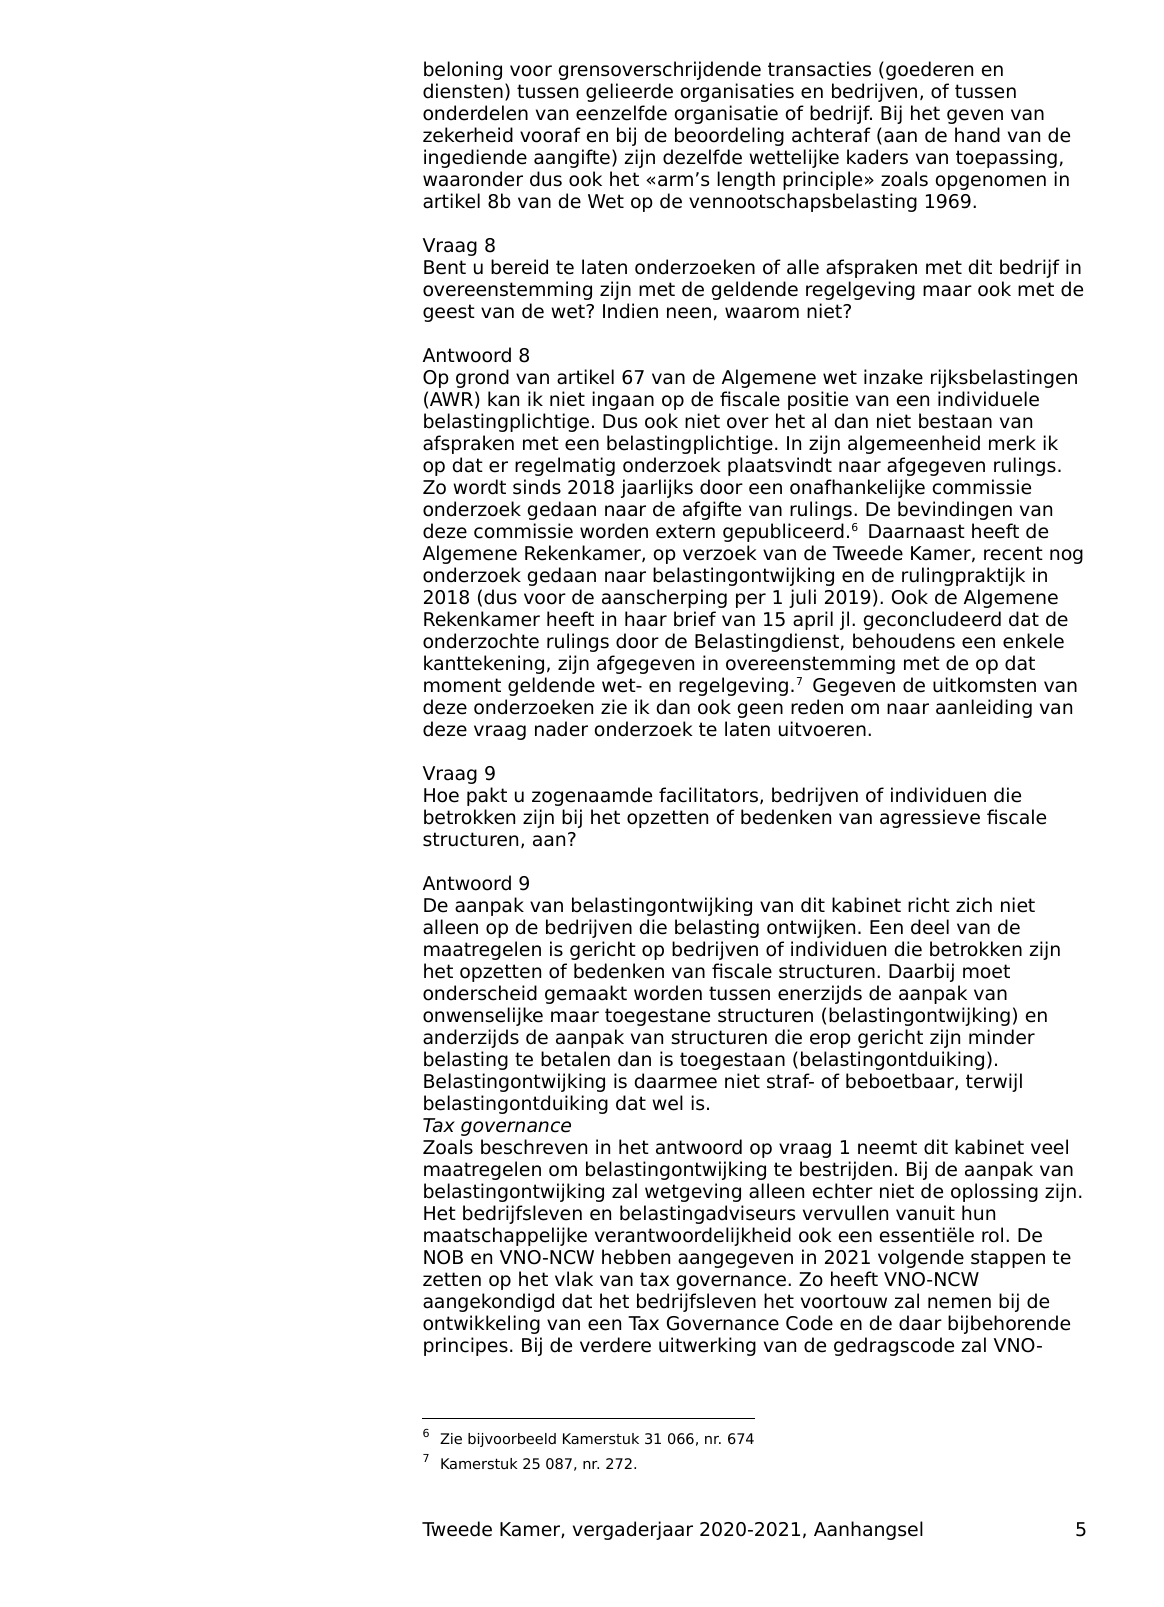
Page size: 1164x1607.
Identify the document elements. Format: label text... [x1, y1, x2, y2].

text Vraag 8 [422, 235, 1087, 257]
text Antwoord 9 [422, 873, 1087, 895]
text De aanpak van belastingontwijking van dit kabinet richt zich niet alleen op de bedrijven die belasting ontwijken. Een deel van de maatregelen is gericht op bedrijven of individuen die betrokken zijn het opzetten of bedenken van fiscale structuren. Daarbij moet onderscheid gemaakt worden tussen enerzijds de aanpak van onwenselijke maar toegestane structuren (belastingontwijking) en anderzijds de aanpak van structuren die erop gericht zijn minder belasting te betalen dan is toegestaan (belastingontduiking). Belastingontwijking is daarmee niet straf- of beboetbaar, terwijl belastingontduiking dat wel is. [422, 895, 1087, 1115]
text beloning voor grensoverschrijdende transacties (goederen en diensten) tussen gelieerde organisaties en bedrijven, of tussen onderdelen van eenzelfde organisatie of bedrijf. Bij het geven van zekerheid vooraf en bij de beoordeling achteraf (aan de hand van de ingediende aangifte) zijn dezelfde wettelijke kaders van toepassing, waaronder dus ook het «arm’s length principle» zoals opgenomen in artikel 8b van de Wet op de vennootschapsbelasting 1969. [422, 59, 1087, 213]
text Vraag 9 [422, 763, 1087, 785]
text Tax governance [422, 1115, 1087, 1137]
text Op grond van artikel 67 van de Algemene wet inzake rijksbelastingen (AWR) kan ik niet ingaan op de fiscale positie van een individuele belastingplichtige. Dus ook niet over het al dan niet bestaan van afspraken met een belastingplichtige. In zijn algemeenheid merk ik op dat er regelmatig onderzoek plaatsvindt naar afgegeven rulings. Zo wordt sinds 2018 jaarlijks door een onafhankelijke commissie onderzoek gedaan naar de afgifte van rulings. De bevindingen van deze commissie worden extern gepubliceerd. Daarnaast heeft de Algemene Rekenkamer, op verzoek van de Tweede Kamer, recent nog onderzoek gedaan naar belastingontwijking en de rulingpraktijk in 2018 (dus voor de aanscherping per 1 juli 2019). Ook de Algemene Rekenkamer heeft in haar brief van 15 april jl. geconcludeerd dat de onderzochte rulings door de Belastingdienst, behoudens een enkele kanttekening, zijn afgegeven in overeenstemming met de op dat moment geldende wet- en regelgeving. Gegeven de uitkomsten van deze onderzoeken zie ik dan ook geen reden om naar aanleiding van deze vraag nader onderzoek te laten uitvoeren. [422, 367, 1087, 741]
text Zoals beschreven in het antwoord op vraag 1 neemt dit kabinet veel maatregelen om belastingontwijking te bestrijden. Bij de aanpak van belastingontwijking zal wetgeving alleen echter niet de oplossing zijn. Het bedrijfsleven en belastingadviseurs vervullen vanuit hun maatschappelijke verantwoordelijkheid ook een essentiële rol. De NOB en VNO-NCW hebben aangegeven in 2021 volgende stappen te zetten op het vlak van tax governance. Zo heeft VNO-NCW aangekondigd dat het bedrijfsleven het voortouw zal nemen bij de ontwikkeling van een Tax Governance Code en de daar bijbehorende principes. Bij de verdere uitwerking van de gedragscode zal VNO- [422, 1137, 1087, 1357]
text Antwoord 8 [422, 345, 1087, 367]
text Bent u bereid te laten onderzoeken of alle afspraken met dit bedrijf in overeenstemming zijn met de geldende regelgeving maar ook met de geest van de wet? Indien neen, waarom niet? [422, 257, 1087, 323]
text Hoe pakt u zogenaamde facilitators, bedrijven of individuen die betrokken zijn bij het opzetten of bedenken van agressieve fiscale structuren, aan? [422, 785, 1087, 851]
text Zie bijvoorbeeld Kamerstuk 31 066, nr. 674 [422, 1427, 1087, 1449]
text Kamerstuk 25 087, nr. 272. [422, 1452, 1087, 1474]
